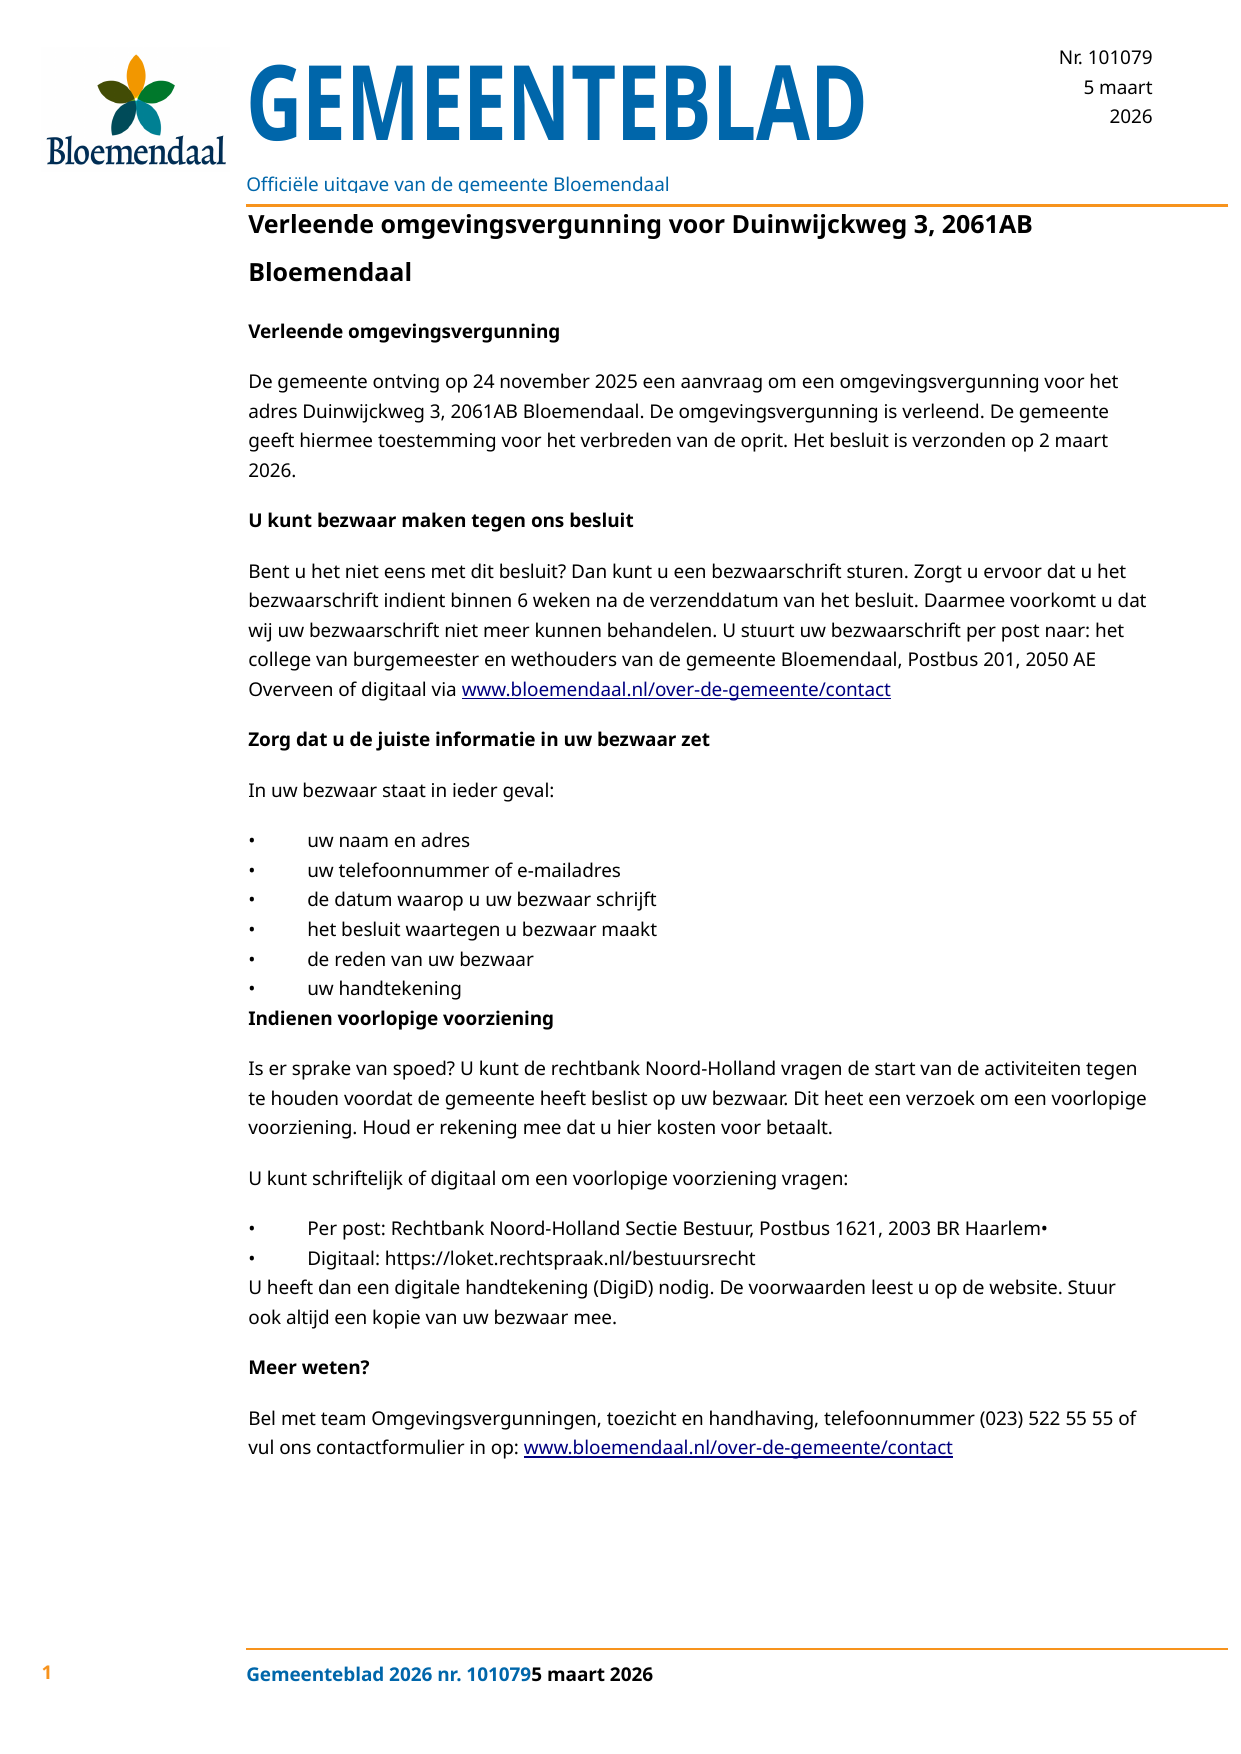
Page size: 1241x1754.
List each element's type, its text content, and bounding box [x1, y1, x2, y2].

text Zorg dat u de juiste informatie in uw bezwaar zet [248, 727, 1152, 752]
text Indienen voorlopige voorziening [248, 1005, 1152, 1031]
text U heeft dan een digitale handtekening (DigiD) nodig. De voorwaarden leest u op de website. Stuur ook altijd een kopie van uw bezwaar mee. [248, 1274, 1152, 1330]
list uw naam en adres [248, 827, 1152, 853]
text Verleende omgevingsvergunning voor Duinwijckweg 3, 2061AB Bloemendaal [248, 207, 1152, 288]
text Bent u het niet eens met dit besluit? Dan kunt u een bezwaarschrift sturen. Zorgt u ervoor dat u het bezwaarschrift indient binnen 6 weken na de verzenddatum van het besluit. Daarmee voorkomt u dat wij uw bezwaarschrift niet meer kunnen behandelen. U stuurt uw bezwaarschrift per post naar: het college van burgemeester en wethouders van de gemeente Bloemendaal, Postbus 201, 2050 AE Overveen of digitaal via www.bloemendaal.nl/over-de-gemeente/contact [248, 558, 1152, 702]
text U kunt schriftelijk of digitaal om een voorlopige voorziening vragen: [248, 1165, 1152, 1191]
list uw telefoonnummer of e-mailadres [248, 857, 1152, 883]
list Digitaal: https://loket.rechtspraak.nl/bestuursrecht [248, 1245, 1152, 1271]
list het besluit waartegen u bezwaar maakt [248, 916, 1152, 942]
text U kunt bezwaar maken tegen ons besluit [248, 507, 1152, 533]
picture [41, 47, 231, 172]
list uw handtekening [248, 975, 1152, 1001]
list de reden van uw bezwaar [248, 946, 1152, 972]
text Is er sprake van spoed? U kunt de rechtbank Noord-Holland vragen de start van de activiteiten tegen te houden voordat de gemeente heeft beslist op uw bezwaar. Dit heet een verzoek om een voorlopige voorziening. Houd er rekening mee dat u hier kosten voor betaalt. [248, 1055, 1152, 1140]
text In uw bezwaar staat in ieder geval: [248, 777, 1152, 803]
text Meer weten? [248, 1354, 1152, 1380]
text Verleende omgevingsvergunning [248, 318, 1152, 344]
list Per post: Rechtbank Noord-Holland Sectie Bestuur, Postbus 1621, 2003 BR Haarlem• [248, 1215, 1152, 1241]
list de datum waarop u uw bezwaar schrijft [248, 887, 1152, 912]
text De gemeente ontving op 24 november 2025 een aanvraag om een omgevingsvergunning voor het adres Duinwijckweg 3, 2061AB Bloemendaal. De omgevingsvergunning is verleend. De gemeente geeft hiermee toestemming voor het verbreden van de oprit. Het besluit is verzonden op 2 maart 2026. [248, 368, 1152, 483]
text Bel met team Omgevingsvergunningen, toezicht en handhaving, telefoonnummer (023) 522 55 55 of vul ons contactformulier in op: www.bloemendaal.nl/over-de-gemeente/contact [248, 1405, 1152, 1460]
